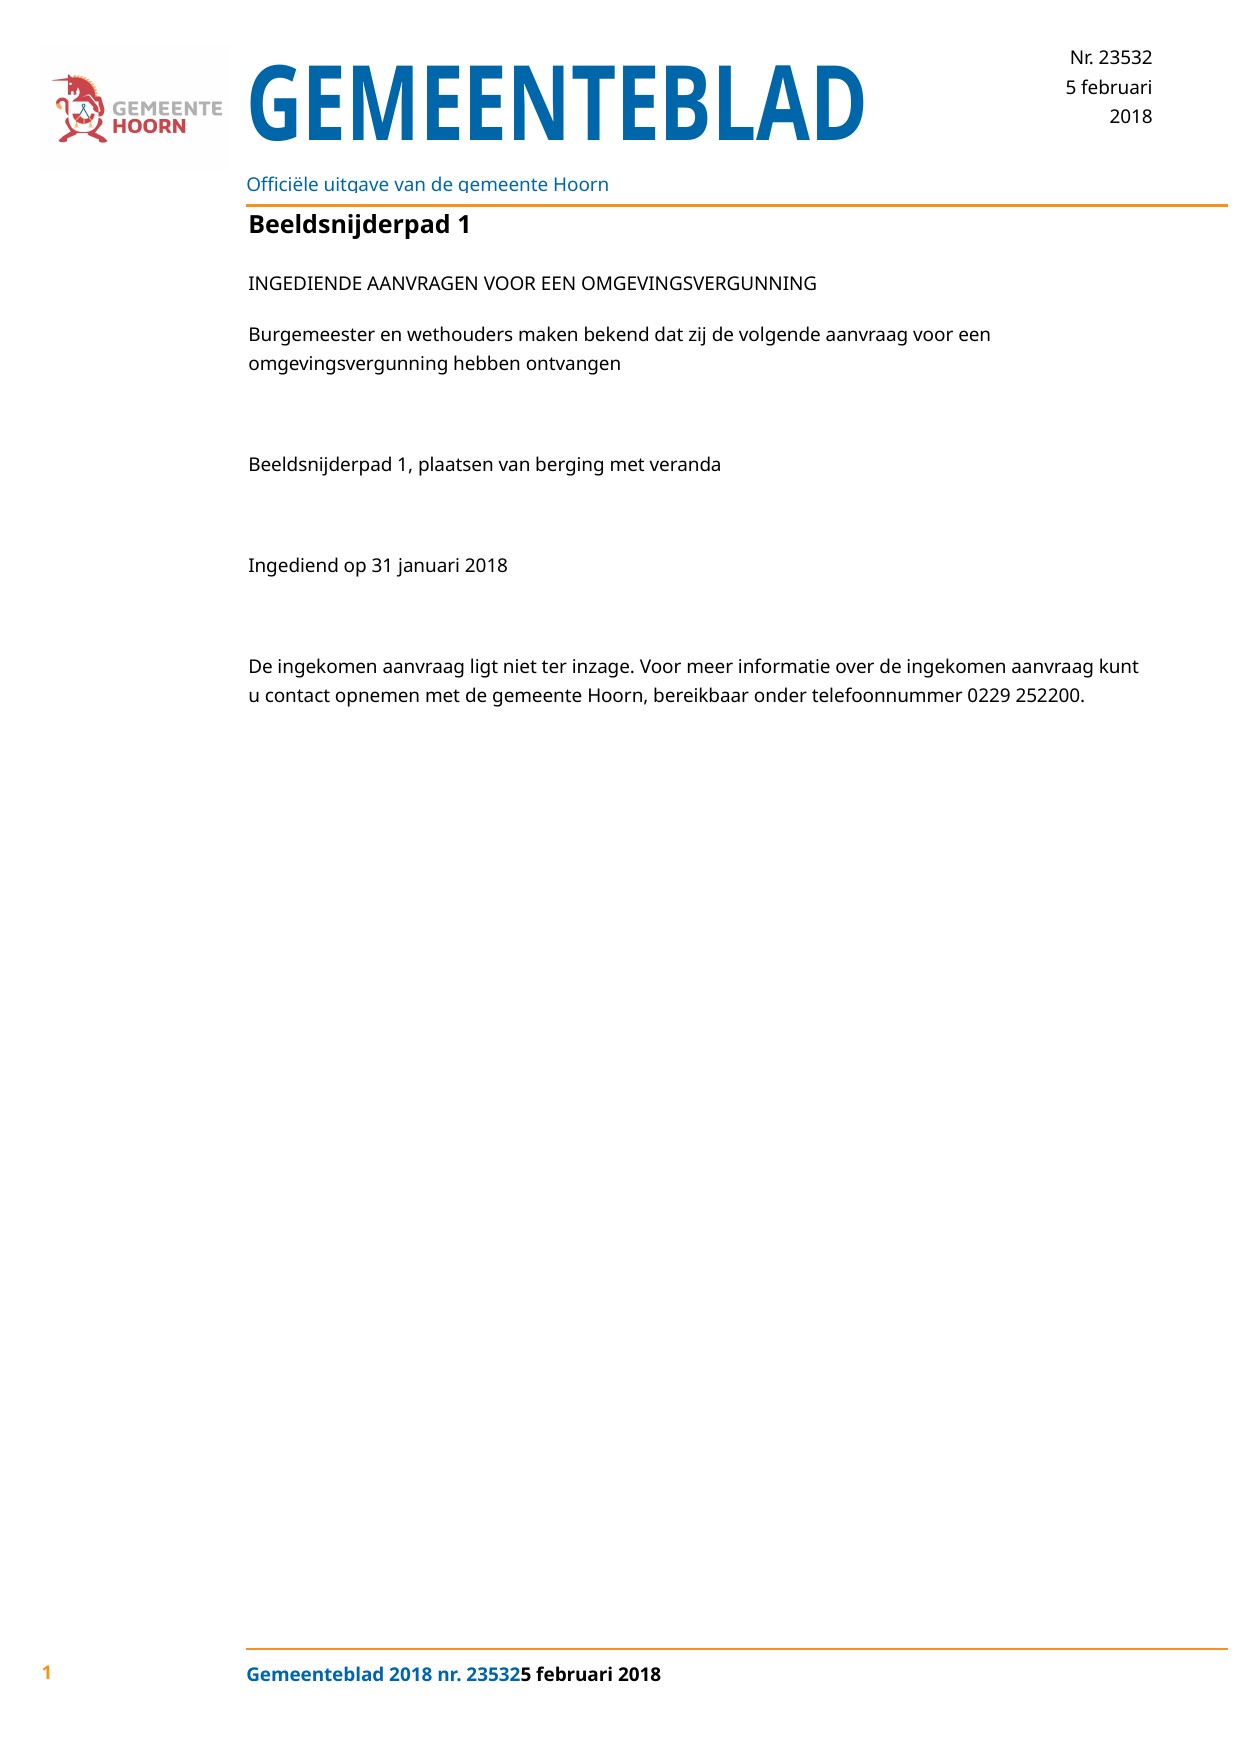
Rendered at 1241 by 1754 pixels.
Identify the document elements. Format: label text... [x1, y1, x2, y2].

text Beeldsnijderpad 1, plaatsen van berging met veranda [248, 451, 1152, 477]
text De ingekomen aanvraag ligt niet ter inzage. Voor meer informatie over de ingekomen aanvraag kunt u contact opnemen met de gemeente Hoorn, bereikbaar onder telefoonnummer 0229 252200. [248, 653, 1152, 708]
text INGEDIENDE AANVRAGEN VOOR EEN OMGEVINGSVERGUNNING [248, 270, 1152, 296]
text Ingediend op 31 januari 2018 [248, 552, 1152, 578]
text Burgemeester en wethouders maken bekend dat zij de volgende aanvraag voor een omgevingsvergunning hebben ontvangen [248, 321, 1152, 376]
text Beeldsnijderpad 1 [248, 207, 1152, 241]
picture [41, 47, 231, 172]
